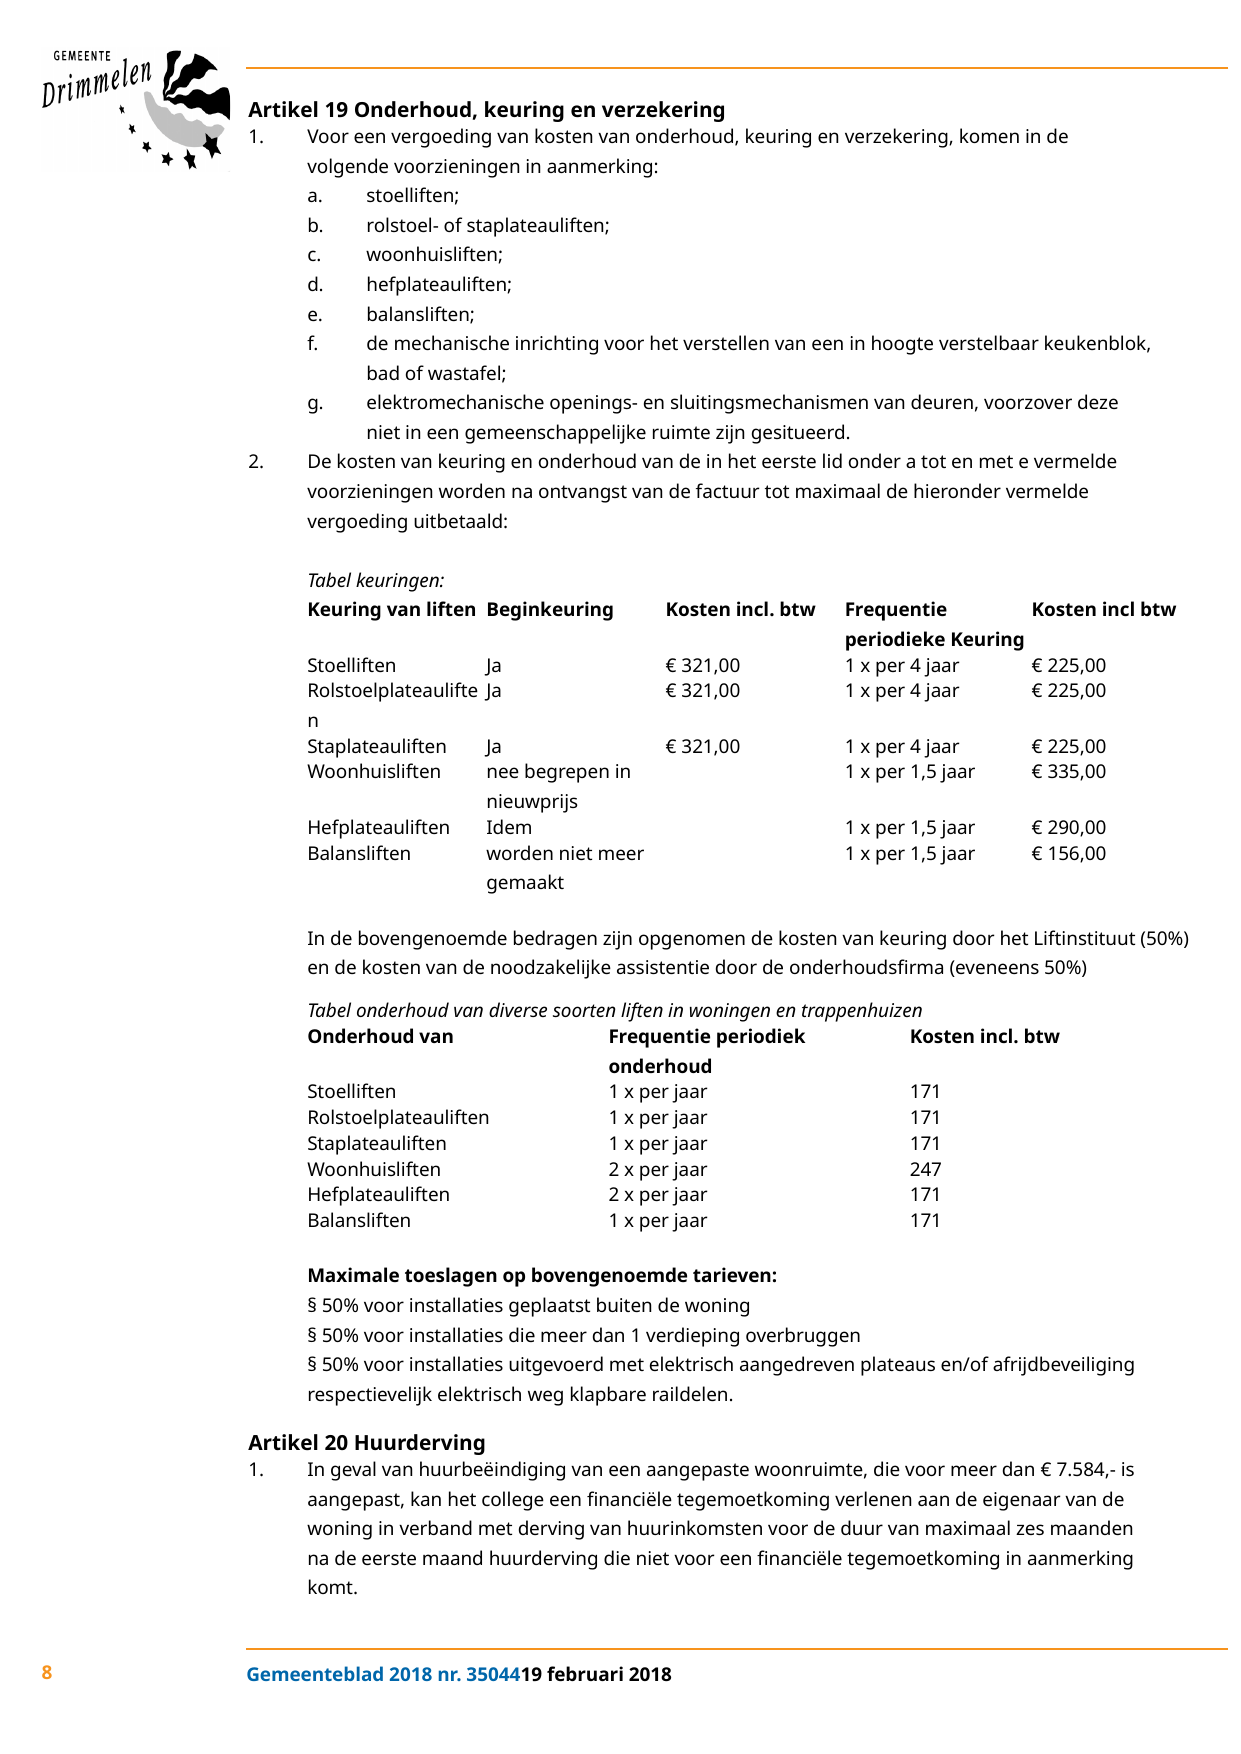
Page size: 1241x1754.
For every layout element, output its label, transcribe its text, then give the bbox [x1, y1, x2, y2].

table_cell 1 x per 4 jaar [845, 678, 1031, 733]
table_cell Woonhuisliften [307, 1156, 608, 1181]
table_header Onderhoud van [307, 1023, 608, 1078]
table_cell 1 x per 1,5 jaar [845, 759, 1031, 814]
list de mechanische inrichting voor het verstellen van een in hoogte verstelbaar keukenblok, bad of wastafel; [307, 330, 1152, 386]
table_cell 171 [910, 1181, 1211, 1207]
table_cell 247 [910, 1156, 1211, 1181]
table_cell 1 x per jaar [608, 1130, 909, 1156]
table_cell Stoelliften [307, 1079, 608, 1104]
table_cell Idem [486, 814, 665, 840]
table_cell € 225,00 [1031, 733, 1211, 759]
table_cell 171 [910, 1104, 1211, 1130]
table_cell Rolstoelplateauliften [307, 1104, 608, 1130]
list In geval van huurbeëindiging van een aangepaste woonruimte, die voor meer dan € 7.584,- is aangepast, kan het college een financiële tegemoetkoming verlenen aan de eigenaar van de woning in verband met derving van huurinkomsten voor de duur van maximaal zes maanden na de eerste maand huurderving die niet voor een financiële tegemoetkoming in aanmerking komt. [248, 1456, 1152, 1600]
table_cell Balansliften [307, 840, 486, 895]
table_cell Rolstoelplateauliften [307, 678, 486, 733]
table_header Kosten incl. btw [665, 597, 844, 652]
list Tabel onderhoud van diverse soorten liften in woningen en trappenhuizen [248, 997, 1152, 1023]
table_cell € 321,00 [665, 652, 844, 678]
table_cell Hefplateauliften [307, 814, 486, 840]
table_cell € 335,00 [1031, 759, 1211, 814]
table_cell Staplateauliften [307, 1130, 608, 1156]
table_cell Ja [486, 652, 665, 678]
table_cell nee begrepen in nieuwprijs [486, 759, 665, 814]
table_cell € 156,00 [1031, 840, 1211, 895]
table_cell Ja [486, 733, 665, 759]
table_cell [665, 814, 844, 840]
table_cell Hefplateauliften [307, 1181, 608, 1207]
table_cell 1 x per 1,5 jaar [845, 814, 1031, 840]
table_cell Staplateauliften [307, 733, 486, 759]
table_cell worden niet meer gemaakt [486, 840, 665, 895]
table_header Kosten incl btw [1031, 597, 1211, 652]
table_header Kosten incl. btw [910, 1023, 1211, 1078]
table_header Frequentie periodiek onderhoud [608, 1023, 909, 1078]
table_cell 1 x per jaar [608, 1079, 909, 1104]
table_header Frequentie periodieke Keuring [845, 597, 1031, 652]
list De kosten van keuring en onderhoud van de in het eerste lid onder a tot en met e vermelde voorzieningen worden na ontvangst van de factuur tot maximaal de hieronder vermelde vergoeding uitbetaald: [248, 449, 1152, 533]
table_cell 1 x per jaar [608, 1104, 909, 1130]
table_cell 1 x per jaar [608, 1207, 909, 1233]
table_cell 171 [910, 1079, 1211, 1104]
table_cell Woonhuisliften [307, 759, 486, 814]
list woonhuisliften; [307, 242, 1152, 267]
table_cell Ja [486, 678, 665, 733]
table_header In de bovengenoemde bedragen zijn opgenomen de kosten van keuring door het Liftinstituut (50%) en de kosten van de noodzakelijke assistentie door de onderhoudsfirma (eveneens 50%) [307, 925, 1211, 980]
list hefplateauliften; [307, 271, 1152, 297]
table_cell 2 x per jaar [608, 1181, 909, 1207]
table_cell [665, 840, 844, 895]
table_cell € 225,00 [1031, 652, 1211, 678]
table_header Keuring van liften [307, 597, 486, 652]
table_header Maximale toeslagen op bovengenoemde tarieven: § 50% voor installaties geplaatst buiten de woning § 50% voor installaties die meer dan 1 verdieping overbruggen § 50% voor installaties uitgevoerd met elektrisch aangedreven plateaus en/of afrijdbeveiliging respectievelijk elektrisch weg klapbare raildelen. [307, 1263, 1211, 1407]
text Artikel 19 Onderhoud, keuring en verzekering [248, 95, 1152, 123]
table_cell € 321,00 [665, 678, 844, 733]
table_cell 1 x per 4 jaar [845, 652, 1031, 678]
table_cell € 290,00 [1031, 814, 1211, 840]
table_cell € 225,00 [1031, 678, 1211, 733]
table_cell 171 [910, 1207, 1211, 1233]
table_cell 1 x per 1,5 jaar [845, 840, 1031, 895]
list Voor een vergoeding van kosten van onderhoud, keuring en verzekering, komen in de volgende voorzieningen in aanmerking: [248, 123, 1152, 178]
table_cell 1 x per 4 jaar [845, 733, 1031, 759]
table_cell 2 x per jaar [608, 1156, 909, 1181]
picture [41, 47, 231, 172]
table_header Beginkeuring [486, 597, 665, 652]
list Tabel keuringen: [248, 567, 1152, 593]
list balansliften; [307, 301, 1152, 326]
table_cell Stoelliften [307, 652, 486, 678]
table_cell 171 [910, 1130, 1211, 1156]
text Artikel 20 Huurderving [248, 1428, 1152, 1456]
table_cell Balansliften [307, 1207, 608, 1233]
list rolstoel- of staplateauliften; [307, 212, 1152, 238]
table_cell € 321,00 [665, 733, 844, 759]
table_cell [665, 759, 844, 814]
list elektromechanische openings- en sluitingsmechanismen van deuren, voorzover deze niet in een gemeenschappelijke ruimte zijn gesitueerd. [307, 389, 1152, 445]
list stoelliften; [307, 182, 1152, 208]
